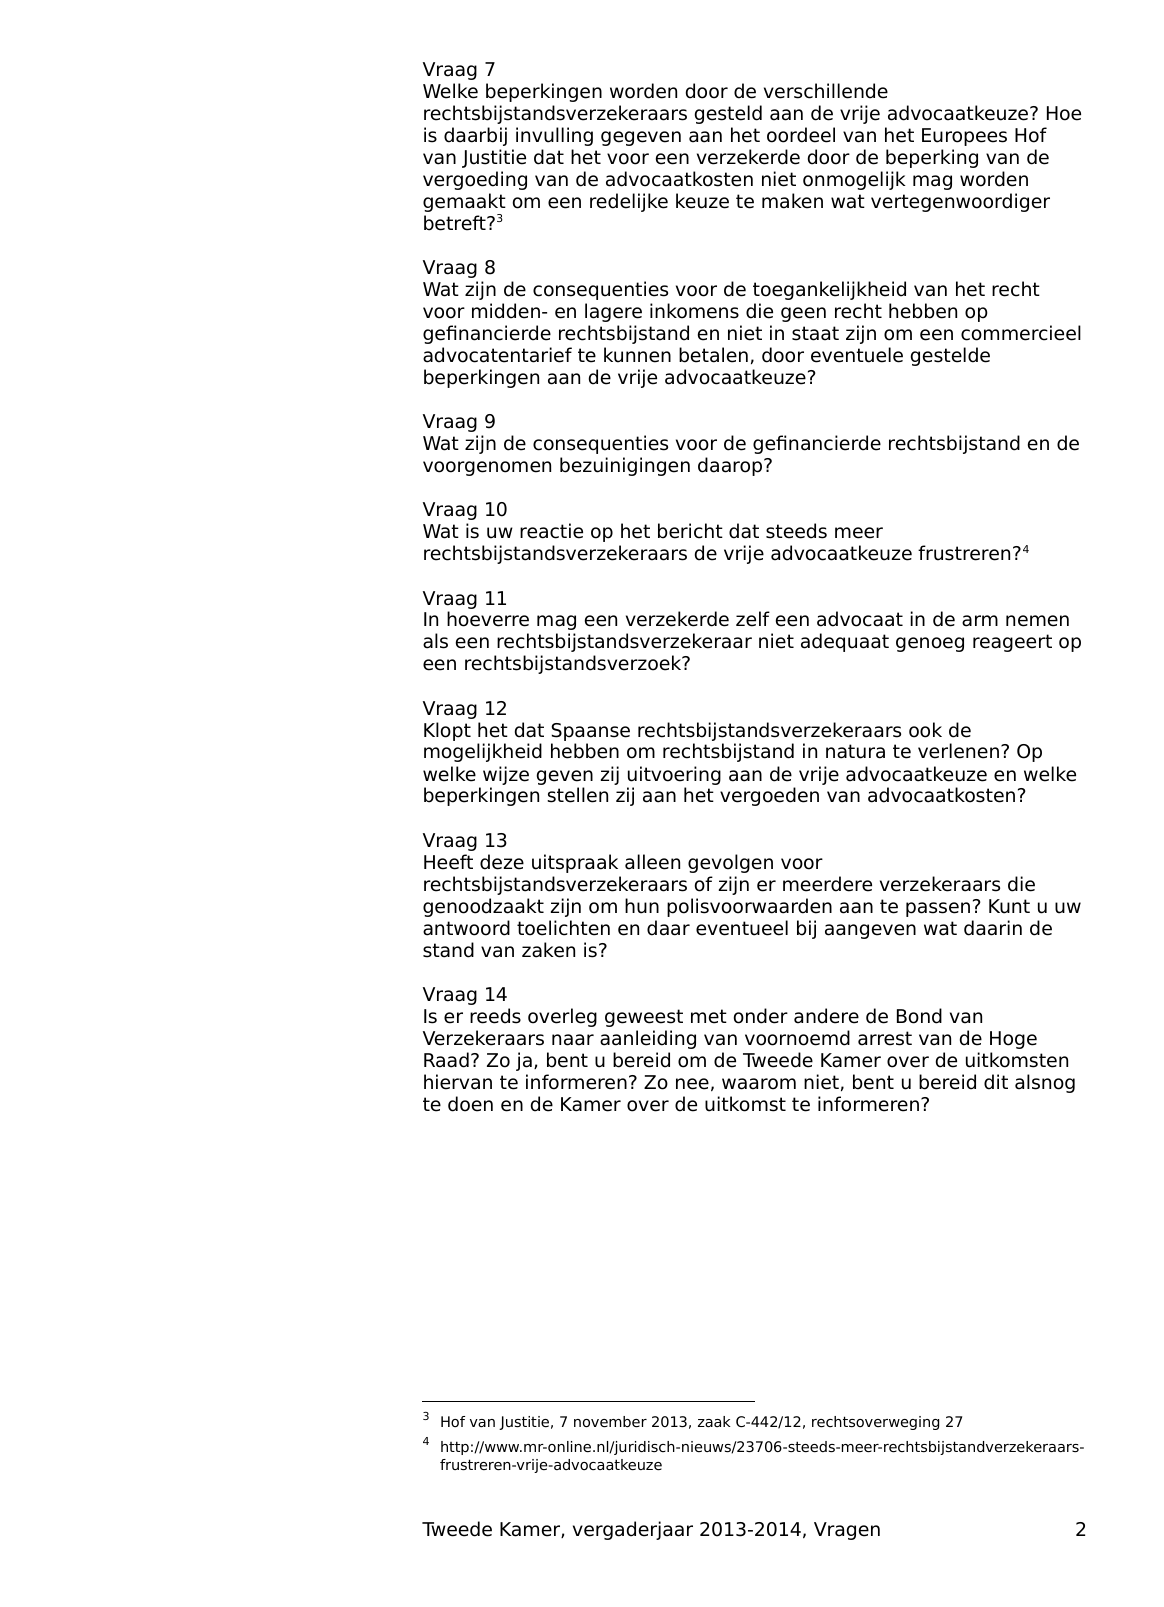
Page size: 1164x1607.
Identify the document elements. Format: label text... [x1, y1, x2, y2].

text Welke beperkingen worden door de verschillende rechtsbijstandsverzekeraars gesteld aan de vrije advocaatkeuze? Hoe is daarbij invulling gegeven aan het oordeel van het Europees Hof van Justitie dat het voor een verzekerde door de beperking van de vergoeding van de advocaatkosten niet onmogelijk mag worden gemaakt om een redelijke keuze te maken wat vertegenwoordiger betreft? [422, 81, 1087, 235]
text Wat zijn de consequenties voor de toegankelijkheid van het recht voor midden- en lagere inkomens die geen recht hebben op gefinancierde rechtsbijstand en niet in staat zijn om een commercieel advocatentarief te kunnen betalen, door eventuele gestelde beperkingen aan de vrije advocaatkeuze? [422, 279, 1087, 389]
text Is er reeds overleg geweest met onder andere de Bond van Verzekeraars naar aanleiding van voornoemd arrest van de Hoge Raad? Zo ja, bent u bereid om de Tweede Kamer over de uitkomsten hiervan te informeren? Zo nee, waarom niet, bent u bereid dit alsnog te doen en de Kamer over de uitkomst te informeren? [422, 1006, 1087, 1116]
text Vraag 10 [422, 499, 1087, 521]
text Vraag 13 [422, 829, 1087, 852]
text Vraag 11 [422, 587, 1087, 609]
text Wat is uw reactie op het bericht dat steeds meer rechtsbijstandsverzekeraars de vrije advocaatkeuze frustreren? [422, 521, 1087, 565]
text http://www.mr-online.nl/juridisch-nieuws/23706-steeds-meer-rechtsbijstandverzekeraars-frustreren-vrije-advocaatkeuze [422, 1435, 1087, 1474]
text Vraag 14 [422, 984, 1087, 1006]
text Wat zijn de consequenties voor de gefinancierde rechtsbijstand en de voorgenomen bezuinigingen daarop? [422, 433, 1087, 477]
text Vraag 12 [422, 697, 1087, 719]
text Heeft deze uitspraak alleen gevolgen voor rechtsbijstandsverzekeraars of zijn er meerdere verzekeraars die genoodzaakt zijn om hun polisvoorwaarden aan te passen? Kunt u uw antwoord toelichten en daar eventueel bij aangeven wat daarin de stand van zaken is? [422, 852, 1087, 961]
text Vraag 9 [422, 411, 1087, 433]
text In hoeverre mag een verzekerde zelf een advocaat in de arm nemen als een rechtsbijstandsverzekeraar niet adequaat genoeg reageert op een rechtsbijstandsverzoek? [422, 609, 1087, 675]
text Klopt het dat Spaanse rechtsbijstandsverzekeraars ook de mogelijkheid hebben om rechtsbijstand in natura te verlenen? Op welke wijze geven zij uitvoering aan de vrije advocaatkeuze en welke beperkingen stellen zij aan het vergoeden van advocaatkosten? [422, 719, 1087, 807]
text Vraag 8 [422, 257, 1087, 279]
text Vraag 7 [422, 59, 1087, 81]
text Hof van Justitie, 7 november 2013, zaak C-442/12, rechtsoverweging 27 [422, 1410, 1087, 1432]
